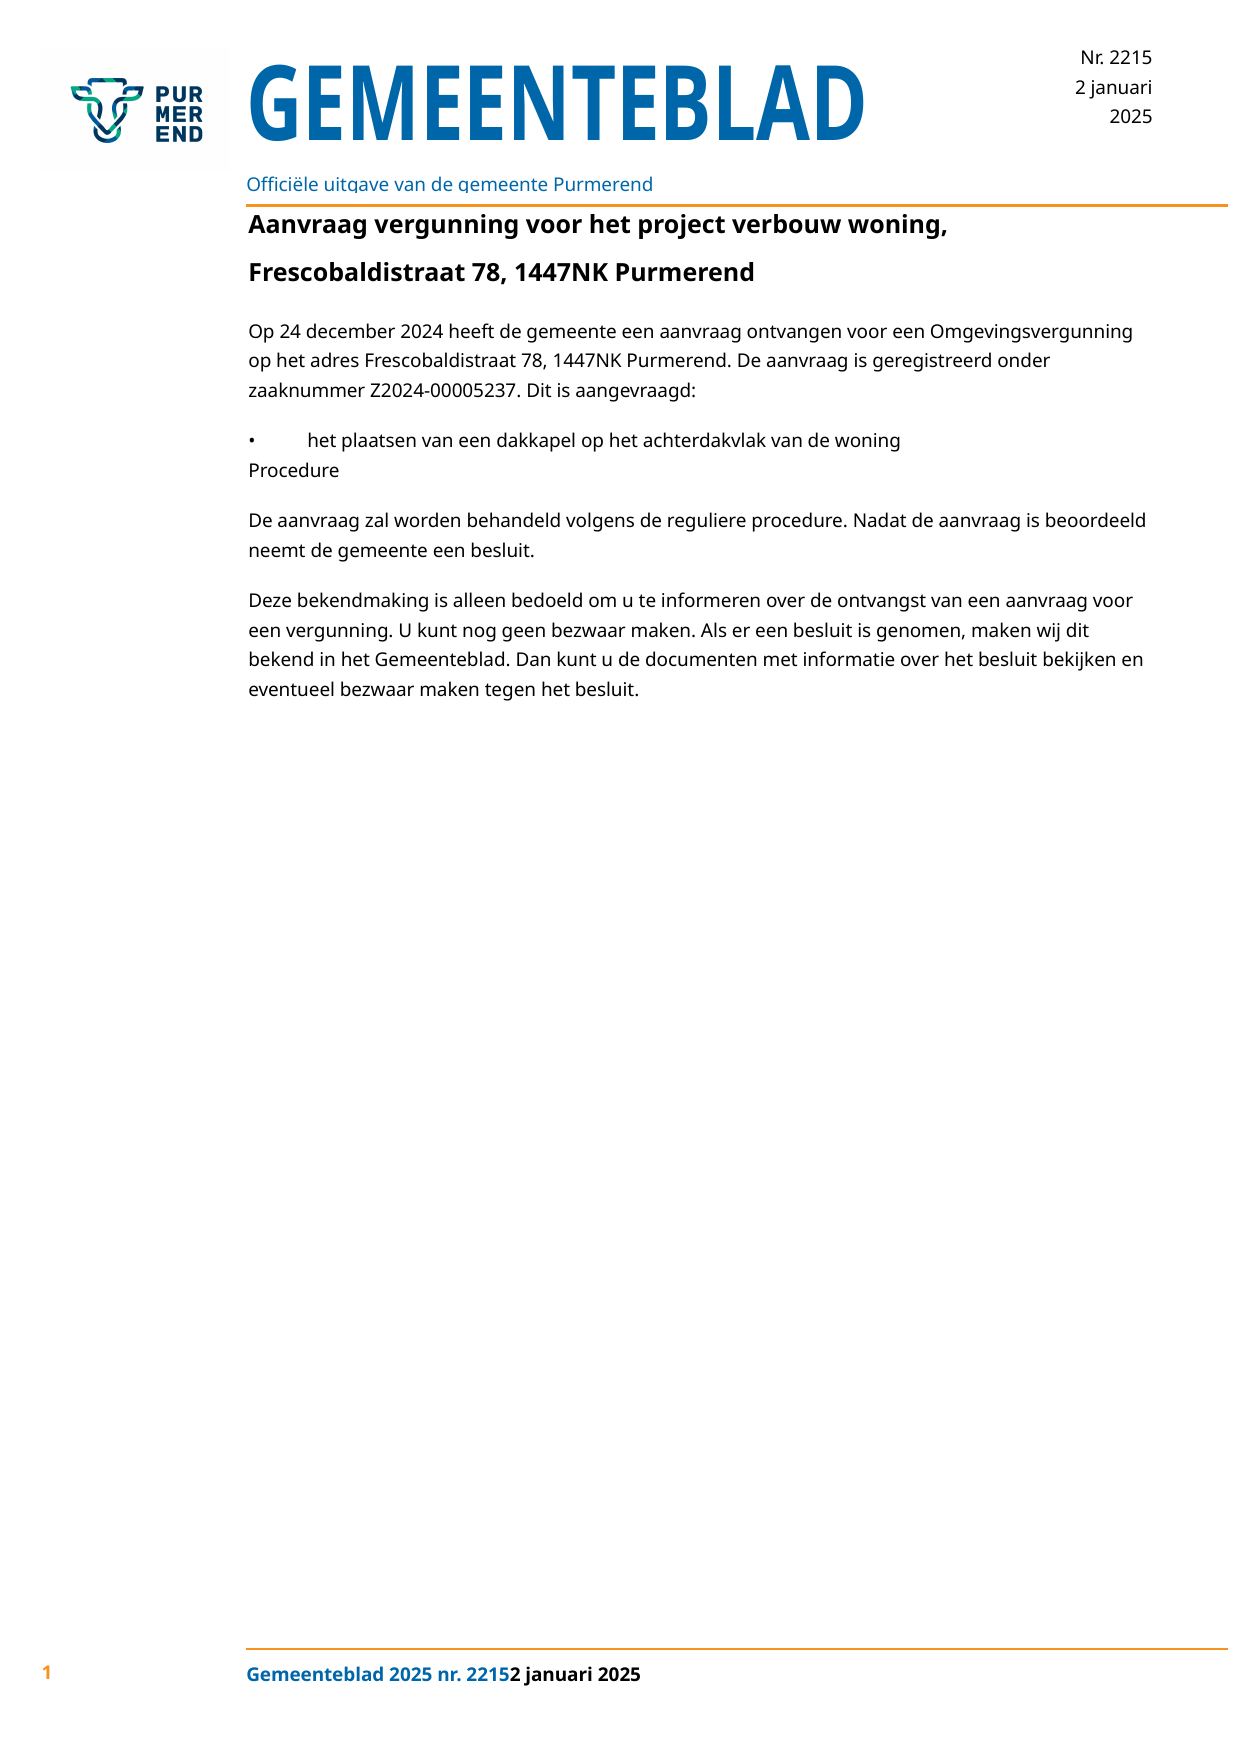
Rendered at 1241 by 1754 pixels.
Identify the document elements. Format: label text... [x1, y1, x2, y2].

text Op 24 december 2024 heeft de gemeente een aanvraag ontvangen voor een Omgevingsvergunning op het adres Frescobaldistraat 78, 1447NK Purmerend. De aanvraag is geregistreerd onder zaaknummer Z2024-00005237. Dit is aangevraagd: [248, 318, 1152, 403]
list het plaatsen van een dakkapel op het achterdakvlak van de woning [248, 427, 1152, 453]
picture [41, 47, 231, 172]
text Deze bekendmaking is alleen bedoeld om u te informeren over de ontvangst van een aanvraag voor een vergunning. U kunt nog geen bezwaar maken. Als er een besluit is genomen, maken wij dit bekend in het Gemeenteblad. Dan kunt u de documenten met informatie over het besluit bekijken en eventueel bezwaar maken tegen het besluit. [248, 587, 1152, 702]
text De aanvraag zal worden behandeld volgens de reguliere procedure. Nadat de aanvraag is beoordeeld neemt de gemeente een besluit. [248, 507, 1152, 563]
text Procedure [248, 457, 1152, 483]
text Aanvraag vergunning voor het project verbouw woning, Frescobaldistraat 78, 1447NK Purmerend [248, 207, 1152, 288]
